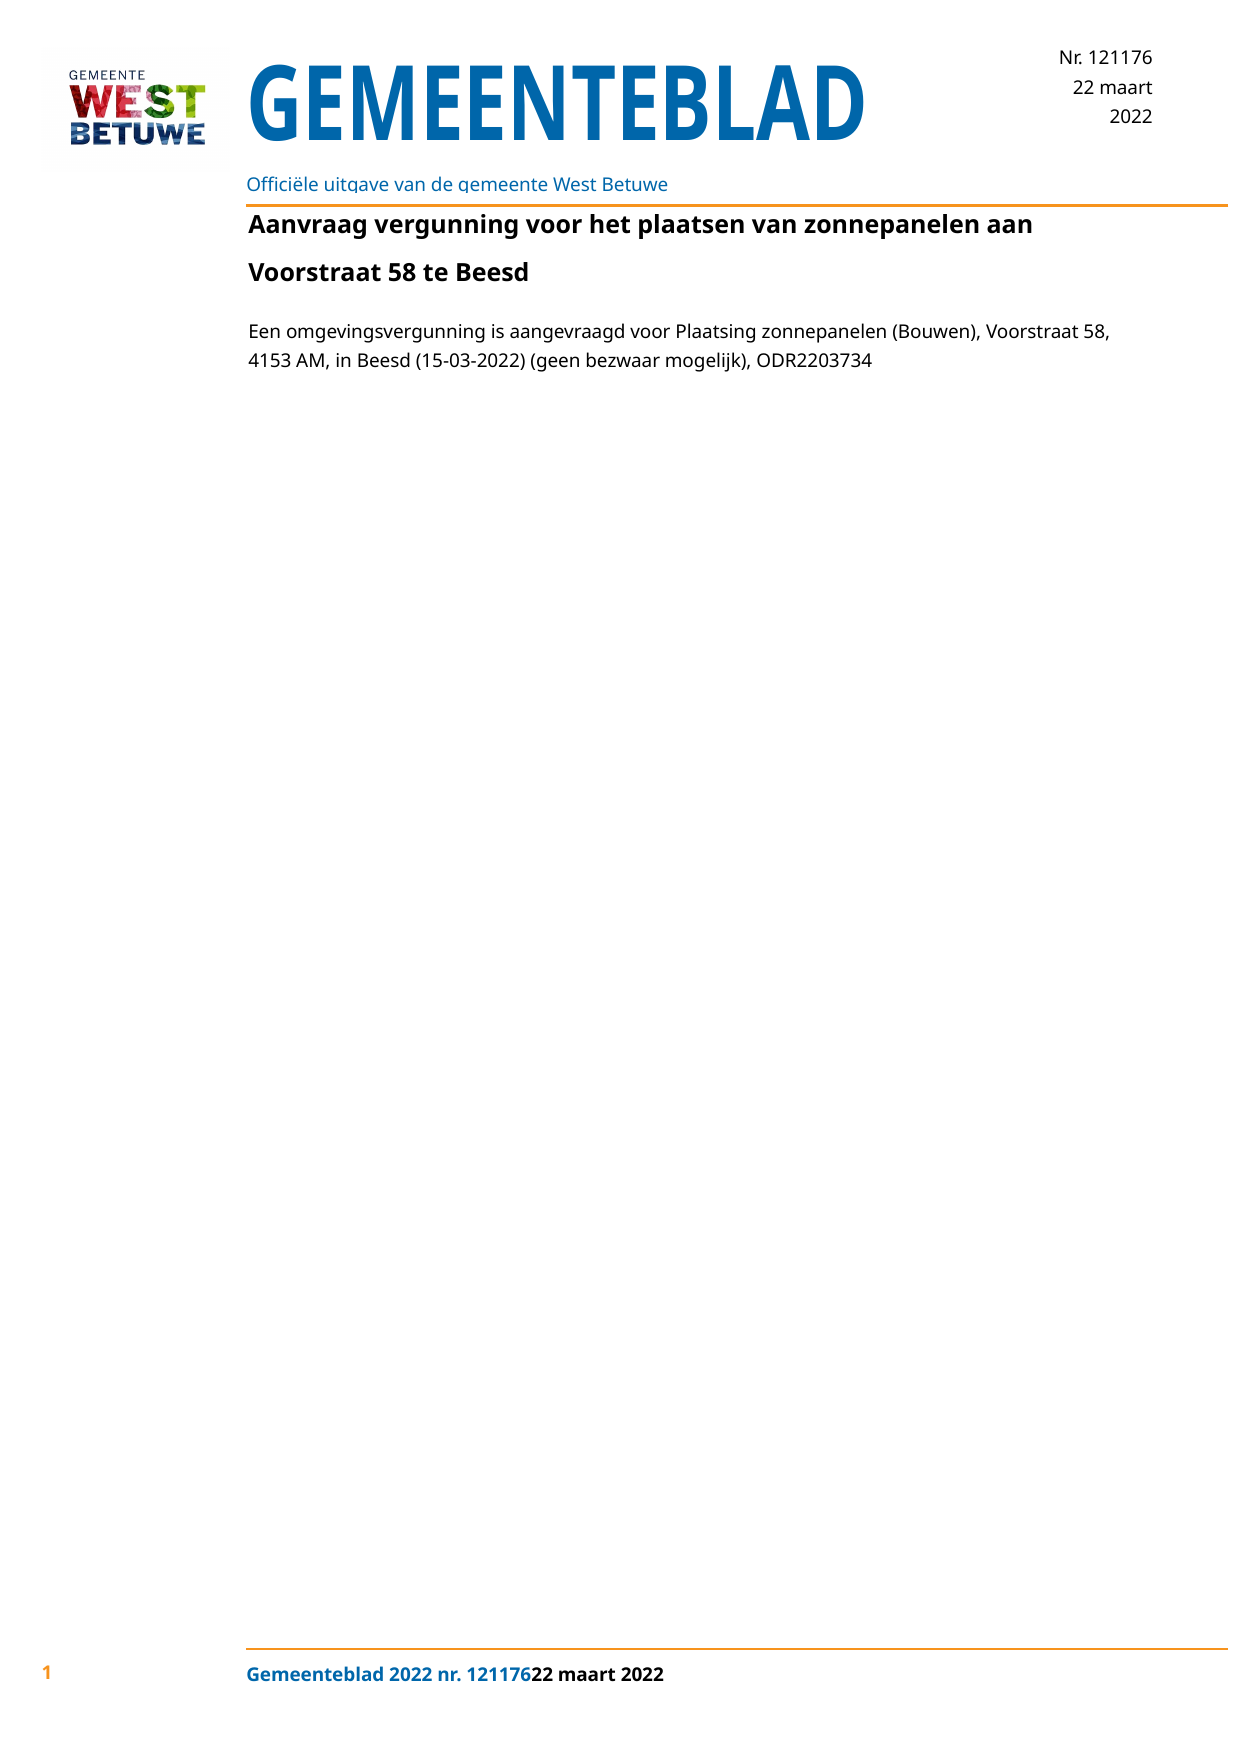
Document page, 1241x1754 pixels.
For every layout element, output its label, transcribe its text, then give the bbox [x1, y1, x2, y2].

text Een omgevingsvergunning is aangevraagd voor Plaatsing zonnepanelen (Bouwen), Voorstraat 58, 4153 AM, in Beesd (15-03-2022) (geen bezwaar mogelijk), ODR2203734 [248, 318, 1152, 373]
picture [41, 47, 231, 172]
text Aanvraag vergunning voor het plaatsen van zonnepanelen aan Voorstraat 58 te Beesd [248, 207, 1152, 288]
